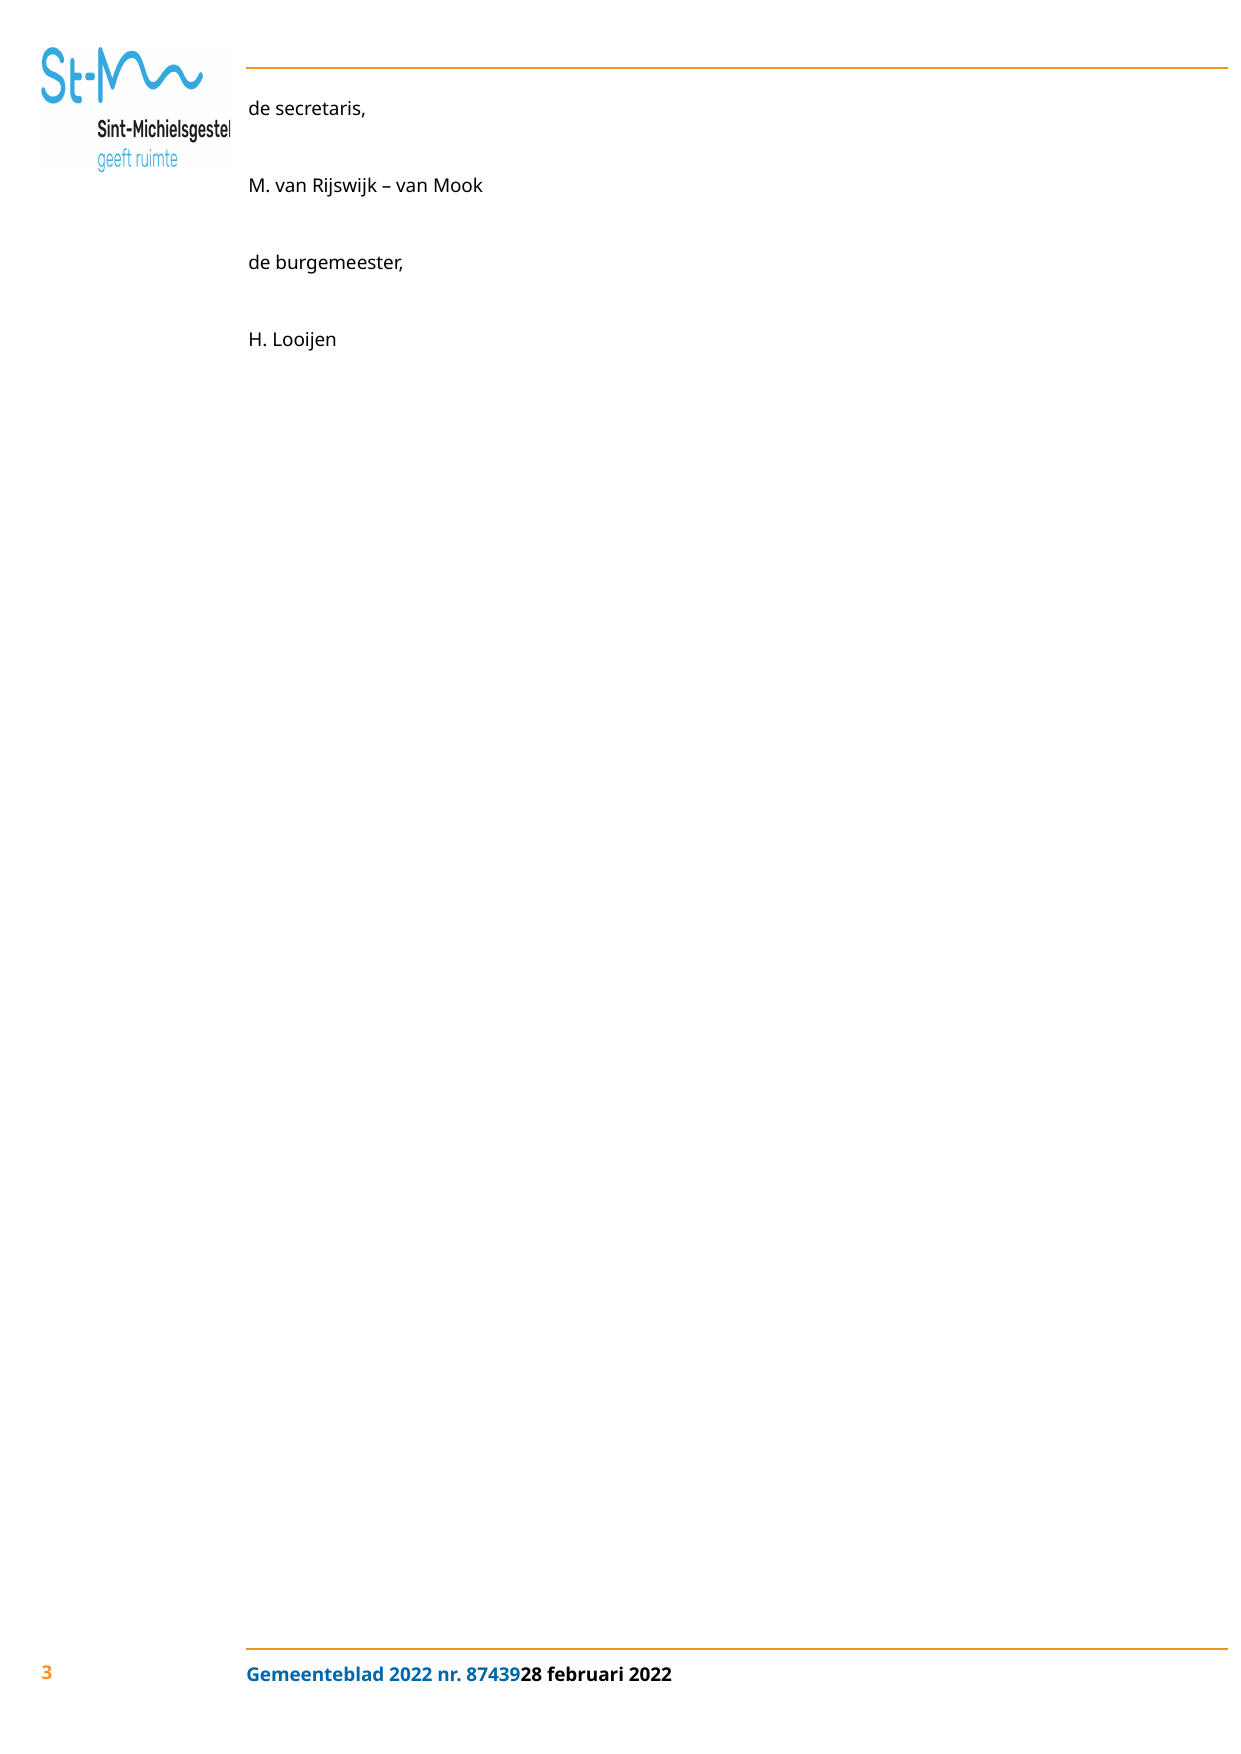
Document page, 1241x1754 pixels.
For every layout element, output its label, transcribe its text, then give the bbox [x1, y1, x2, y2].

text de secretaris, [248, 95, 1152, 121]
text M. van Rijswijk – van Mook [248, 172, 1152, 198]
picture [41, 47, 231, 172]
text de burgemeester, [248, 249, 1152, 275]
text H. Looijen [248, 326, 1152, 352]
